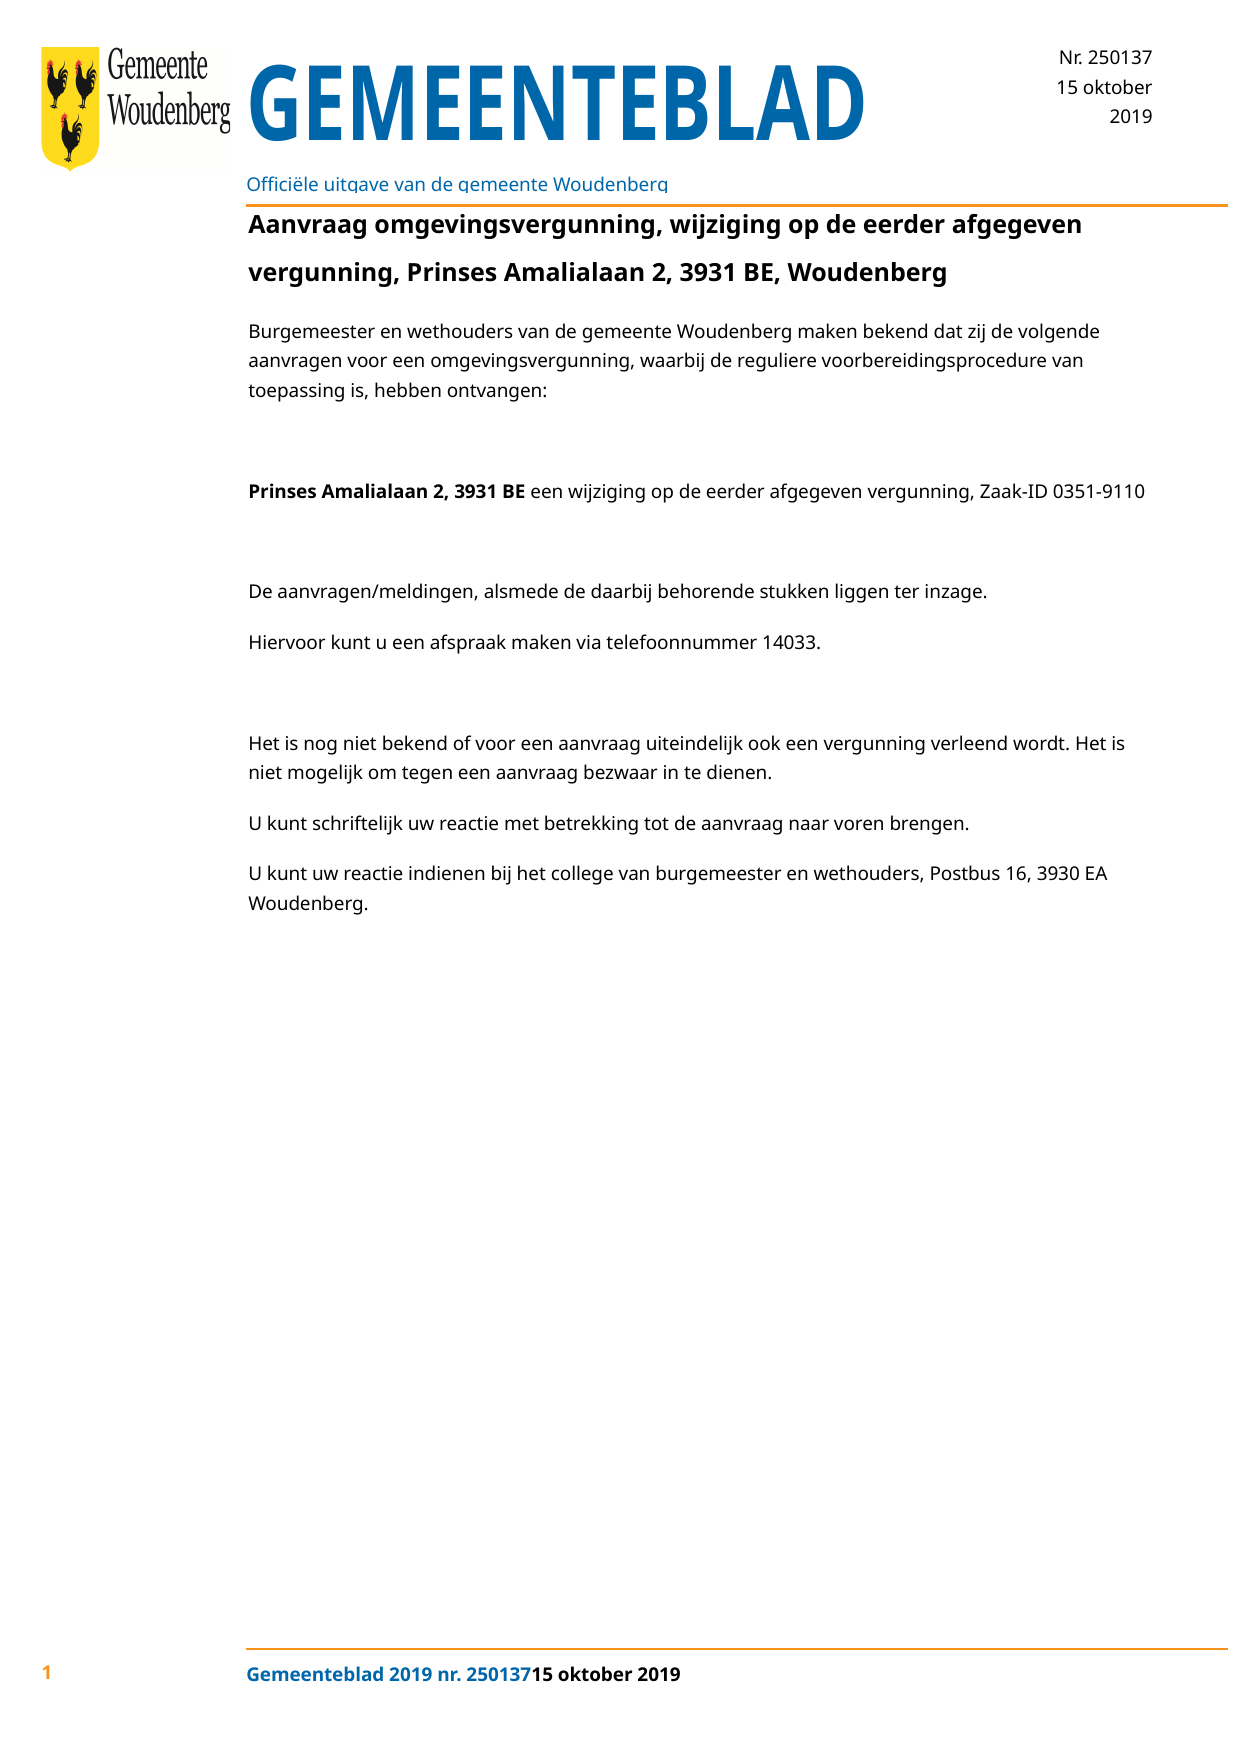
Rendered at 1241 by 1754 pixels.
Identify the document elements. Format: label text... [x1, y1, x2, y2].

text Prinses Amalialaan 2, 3931 BE een wijziging op de eerder afgegeven vergunning, Zaak-ID 0351-9110 [248, 478, 1152, 504]
text Burgemeester en wethouders van de gemeente Woudenberg maken bekend dat zij de volgende aanvragen voor een omgevingsvergunning, waarbij de reguliere voorbereidingsprocedure van toepassing is, hebben ontvangen: [248, 318, 1152, 403]
text U kunt schriftelijk uw reactie met betrekking tot de aanvraag naar voren brengen. [248, 810, 1152, 836]
text Hiervoor kunt u een afspraak maken via telefoonnummer 14033. [248, 629, 1152, 655]
picture [41, 47, 231, 172]
text Aanvraag omgevingsvergunning, wijziging op de eerder afgegeven vergunning, Prinses Amalialaan 2, 3931 BE, Woudenberg [248, 207, 1152, 288]
text U kunt uw reactie indienen bij het college van burgemeester en wethouders, Postbus 16, 3930 EA Woudenberg. [248, 860, 1152, 916]
text Het is nog niet bekend of voor een aanvraag uiteindelijk ook een vergunning verleend wordt. Het is niet mogelijk om tegen een aanvraag bezwaar in te dienen. [248, 730, 1152, 785]
text De aanvragen/meldingen, alsmede de daarbij behorende stukken liggen ter inzage. [248, 579, 1152, 604]
